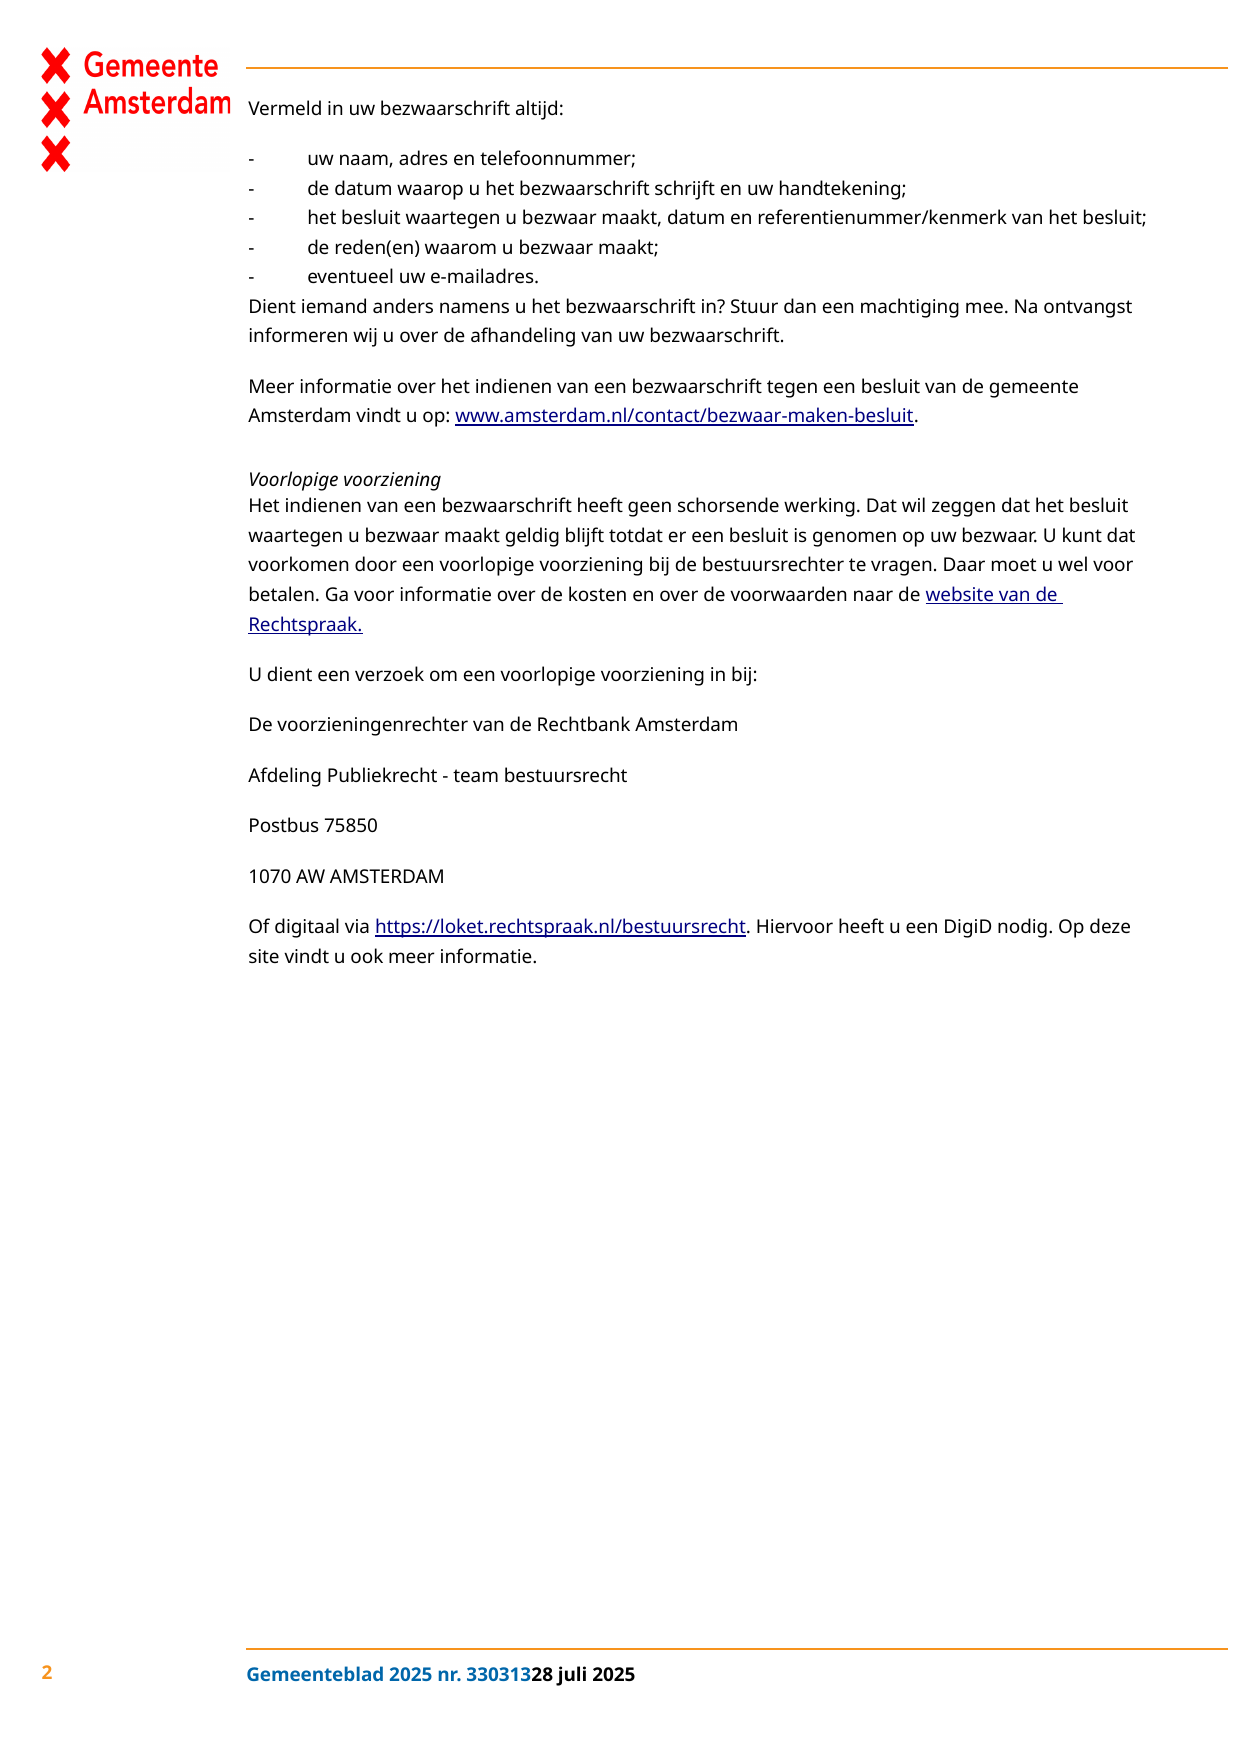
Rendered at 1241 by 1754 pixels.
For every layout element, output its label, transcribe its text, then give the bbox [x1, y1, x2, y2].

text U dient een verzoek om een voorlopige voorziening in bij: [248, 661, 1152, 687]
list uw naam, adres en telefoonnummer; [248, 145, 1152, 171]
picture [41, 47, 231, 172]
text Of digitaal via https://loket.rechtspraak.nl/bestuursrecht. Hiervoor heeft u een DigiD nodig. Op deze site vindt u ook meer informatie. [248, 913, 1152, 968]
text Postbus 75850 [248, 812, 1152, 838]
text Vermeld in uw bezwaarschrift altijd: [248, 95, 1152, 121]
text Het indienen van een bezwaarschrift heeft geen schorsende werking. Dat wil zeggen dat het besluit waartegen u bezwaar maakt geldig blijft totdat er een besluit is genomen op uw bezwaar. U kunt dat voorkomen door een voorlopige voorziening bij de bestuursrechter te vragen. Daar moet u wel voor betalen. Ga voor informatie over de kosten en over de voorwaarden naar de website van de Rechtspraak. [248, 492, 1152, 636]
text Dient iemand anders namens u het bezwaarschrift in? Stuur dan een machtiging mee. Na ontvangst informeren wij u over de afhandeling van uw bezwaarschrift. [248, 293, 1152, 348]
text 1070 AW AMSTERDAM [248, 863, 1152, 888]
text Meer informatie over het indienen van een bezwaarschrift tegen een besluit van de gemeente Amsterdam vindt u op: www.amsterdam.nl/contact/bezwaar-maken-besluit. [248, 373, 1152, 428]
text Voorlopige voorziening [248, 467, 1152, 492]
list de reden(en) waarom u bezwaar maakt; [248, 234, 1152, 260]
text De voorzieningenrechter van de Rechtbank Amsterdam [248, 712, 1152, 737]
list eventueel uw e-mailadres. [248, 263, 1152, 289]
list het besluit waartegen u bezwaar maakt, datum en referentienummer/kenmerk van het besluit; [248, 204, 1152, 230]
text Afdeling Publiekrecht - team bestuursrecht [248, 762, 1152, 788]
list de datum waarop u het bezwaarschrift schrijft en uw handtekening; [248, 175, 1152, 201]
